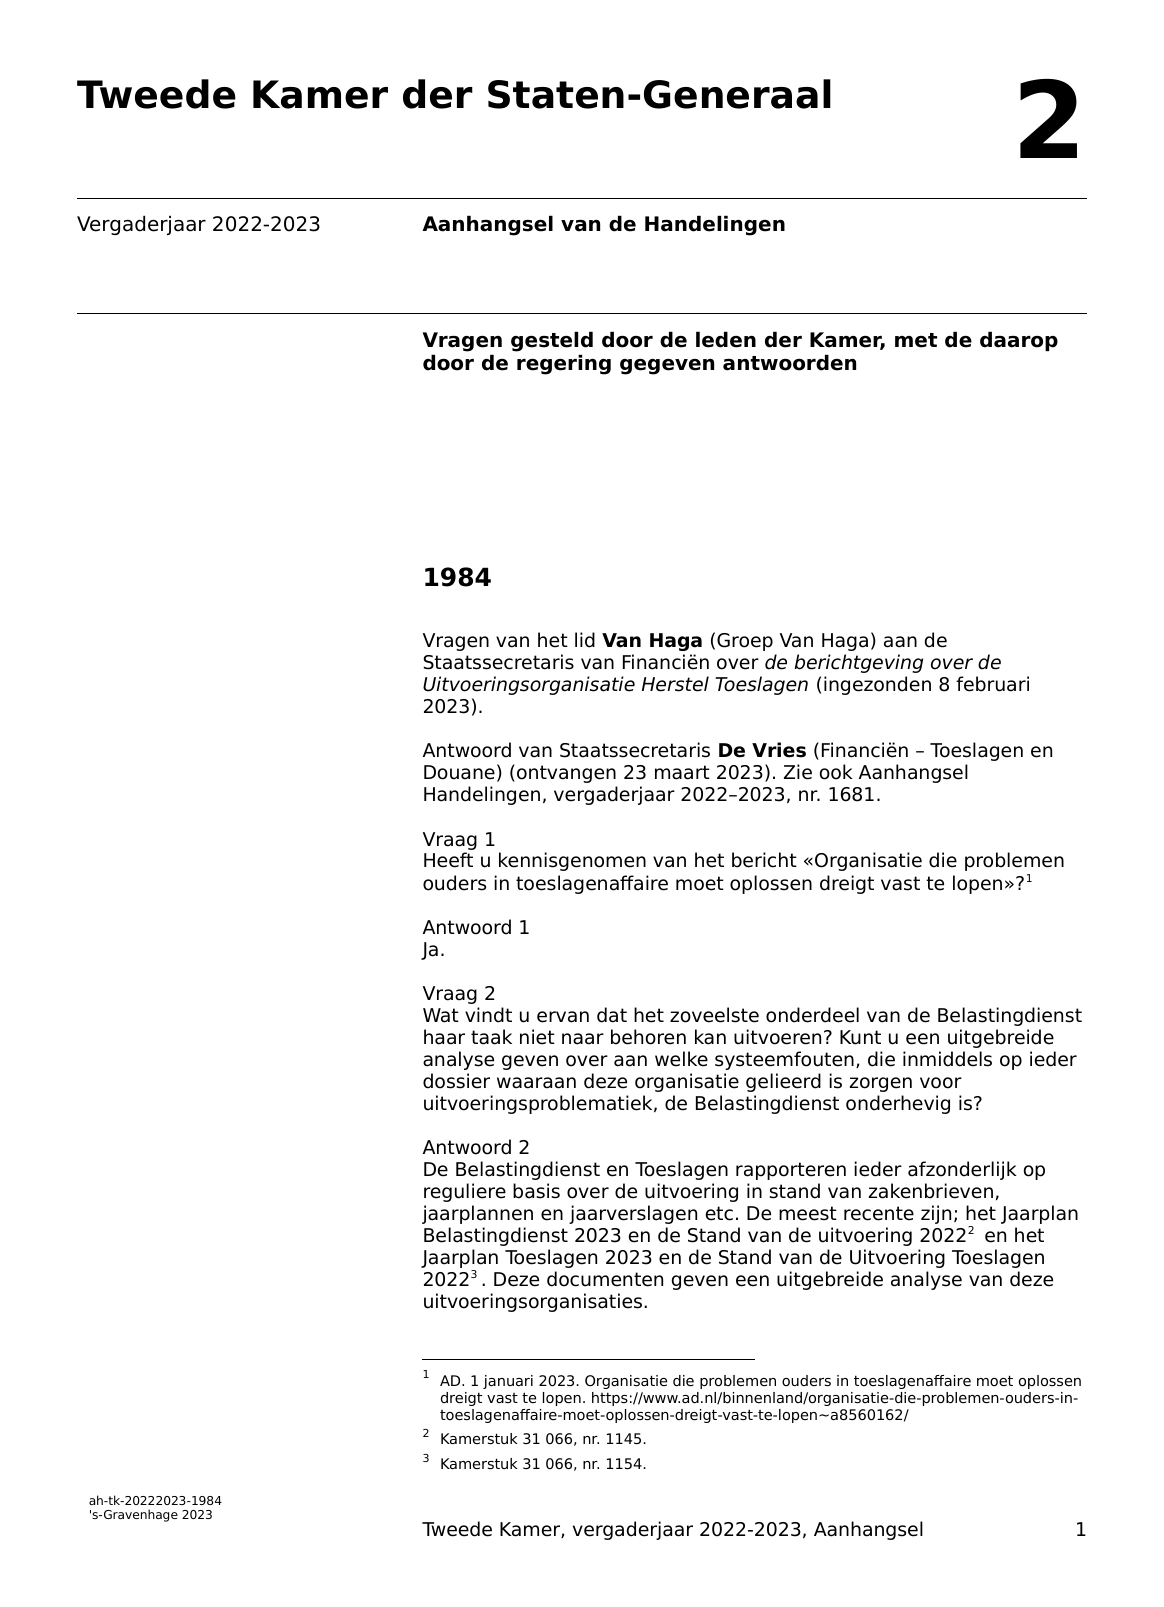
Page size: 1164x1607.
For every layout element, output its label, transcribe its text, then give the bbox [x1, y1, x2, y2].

text ah-tk-20222023-1984 [88, 1494, 323, 1508]
table_cell Aanhangsel van de Handelingen [422, 199, 1087, 313]
table_header Tweede Kamer der Staten-Generaal [77, 59, 886, 198]
text Vraag 1 [422, 828, 1087, 850]
text Vragen van het lid Van Haga (Groep Van Haga) aan de Staatssecretaris van Financiën over de berichtgeving over de Uitvoeringsorganisatie Herstel Toeslagen (ingezonden 8 februari 2023). [422, 630, 1087, 718]
text Antwoord van Staatssecretaris De Vries (Financiën – Toeslagen en Douane) (ontvangen 23 maart 2023). Zie ook Aanhangsel Handelingen, vergaderjaar 2022–2023, nr. 1681. [422, 740, 1087, 806]
text Heeft u kennisgenomen van het bericht «Organisatie die problemen ouders in toeslagenaffaire moet oplossen dreigt vast te lopen»? [422, 850, 1087, 894]
text Kamerstuk 31 066, nr. 1154. [422, 1452, 1087, 1474]
text Vraag 2 [422, 983, 1087, 1005]
table_cell Vragen gesteld door de leden der Kamer, met de daarop door de regering gegeven antwoorden [422, 314, 1087, 375]
text AD. 1 januari 2023. Organisatie die problemen ouders in toeslagenaffaire moet oplossen dreigt vast te lopen. https://www.ad.nl/binnenland/organisatie-die-problemen-ouders-in-toeslagenaffaire-moet-oplossen-dreigt-vast-te-lopen~a8560162/ [422, 1368, 1087, 1424]
table_header 2 [886, 59, 1087, 198]
text Ja. [422, 938, 1087, 961]
text De Belastingdienst en Toeslagen rapporteren ieder afzonderlijk op reguliere basis over de uitvoering in stand van zakenbrieven, jaarplannen en jaarverslagen etc. De meest recente zijn; het Jaarplan Belastingdienst 2023 en de Stand van de uitvoering 2022 en het Jaarplan Toeslagen 2023 en de Stand van de Uitvoering Toeslagen 2022. Deze documenten geven een uitgebreide analyse van deze uitvoeringsorganisaties. [422, 1159, 1087, 1313]
text 1984 [422, 563, 1087, 592]
text Antwoord 2 [422, 1137, 1087, 1159]
table_cell [77, 314, 422, 375]
text Wat vindt u ervan dat het zoveelste onderdeel van de Belastingdienst haar taak niet naar behoren kan uitvoeren? Kunt u een uitgebreide analyse geven over aan welke systeemfouten, die inmiddels op ieder dossier waaraan deze organisatie gelieerd is zorgen voor uitvoeringsproblematiek, de Belastingdienst onderhevig is? [422, 1005, 1087, 1114]
text Antwoord 1 [422, 917, 1087, 938]
table_cell Vergaderjaar 2022-2023 [77, 199, 422, 313]
text Kamerstuk 31 066, nr. 1145. [422, 1427, 1087, 1449]
text 's-Gravenhage 2023 [88, 1508, 323, 1522]
